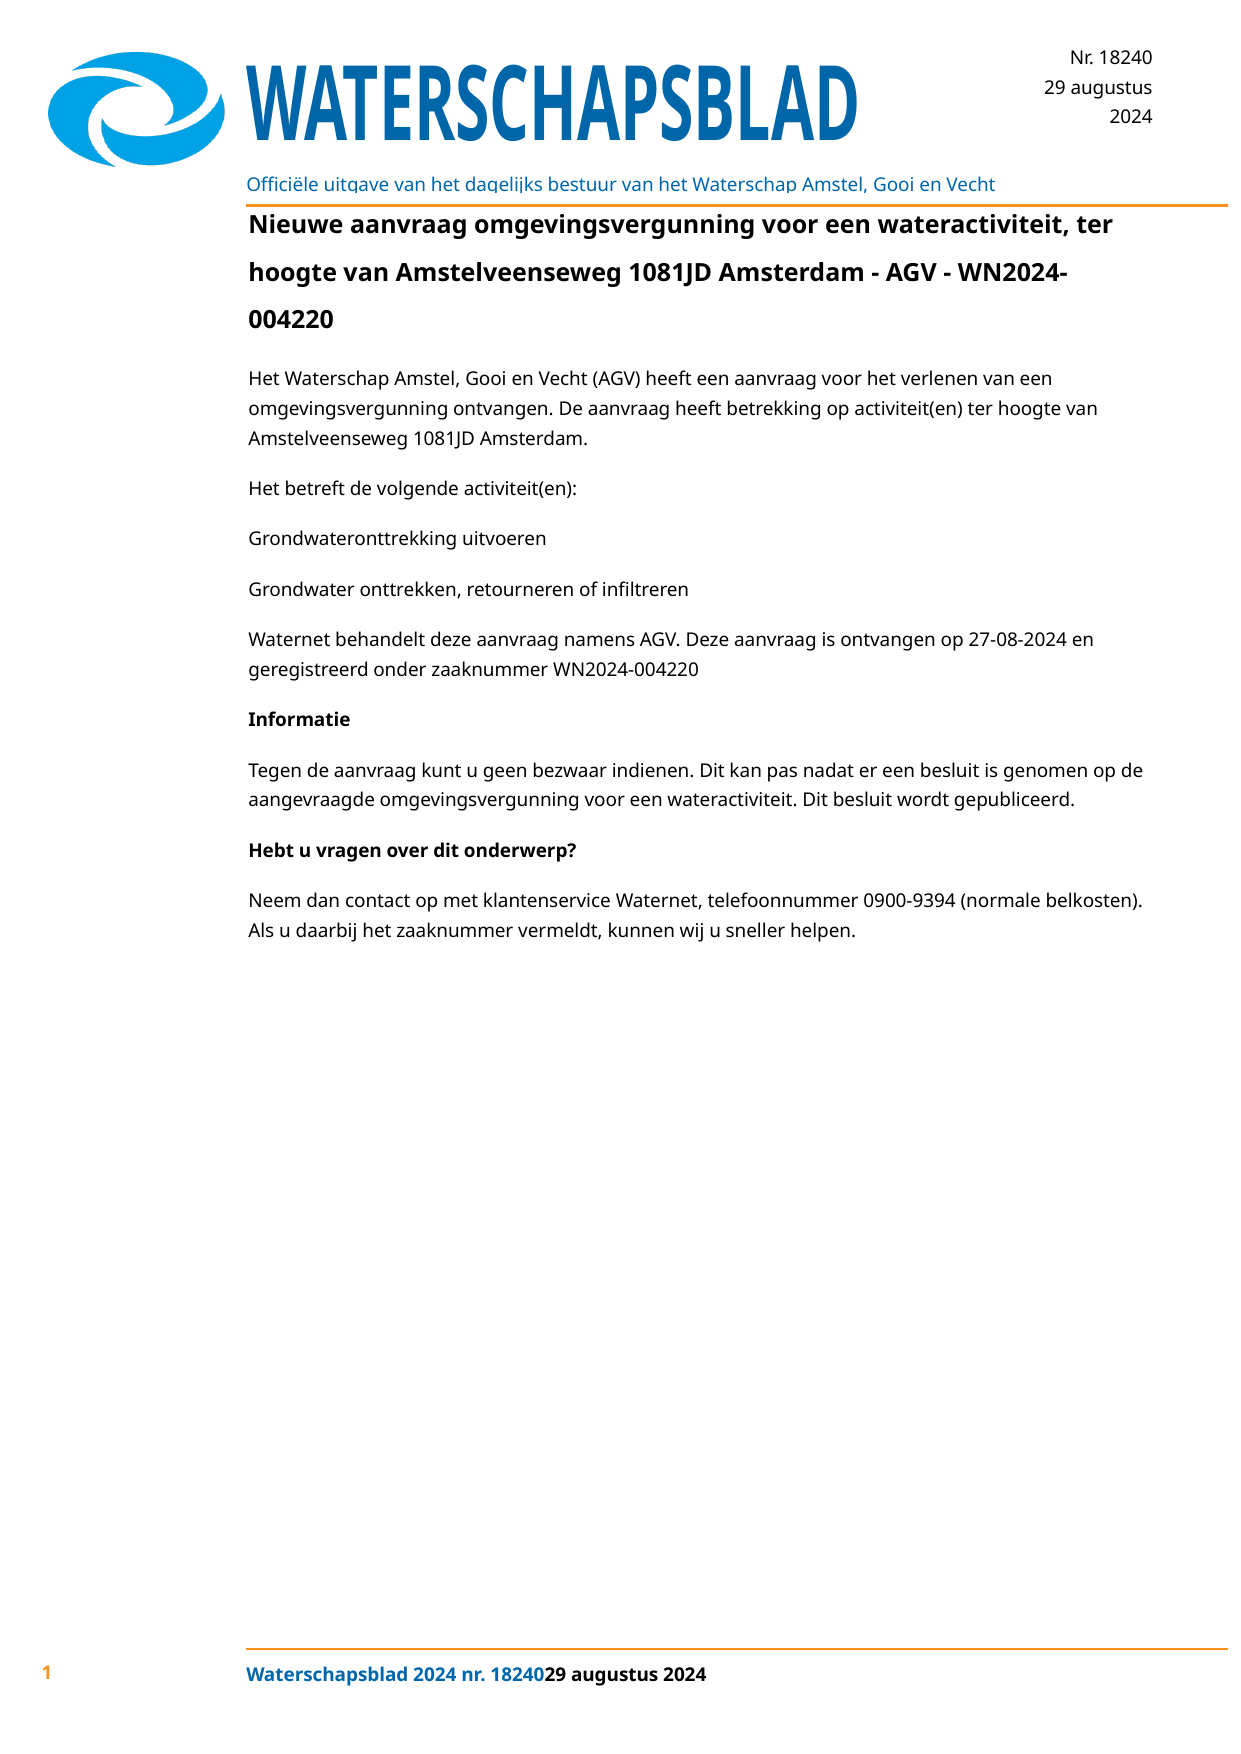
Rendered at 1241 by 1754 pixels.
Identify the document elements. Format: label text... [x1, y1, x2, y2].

text Informatie [248, 706, 1152, 732]
text Neem dan contact op met klantenservice Waternet, telefoonnummer 0900-9394 (normale belkosten). Als u daarbij het zaaknummer vermeldt, kunnen wij u sneller helpen. [248, 887, 1152, 942]
text Nieuwe aanvraag omgevingsvergunning voor een wateractiviteit, ter hoogte van Amstelveenseweg 1081JD Amsterdam - AGV - WN2024-004220 [248, 207, 1152, 336]
text Het Waterschap Amstel, Gooi en Vecht (AGV) heeft een aanvraag voor het verlenen van een omgevingsvergunning ontvangen. De aanvraag heeft betrekking op activiteit(en) ter hoogte van Amstelveenseweg 1081JD Amsterdam. [248, 366, 1152, 450]
text Hebt u vragen over dit onderwerp? [248, 837, 1152, 862]
picture [41, 47, 231, 172]
text Grondwateronttrekking uitvoeren [248, 526, 1152, 551]
text Tegen de aanvraag kunt u geen bezwaar indienen. Dit kan pas nadat er een besluit is genomen op de aangevraagde omgevingsvergunning voor een wateractiviteit. Dit besluit wordt gepubliceerd. [248, 757, 1152, 812]
text Waternet behandelt deze aanvraag namens AGV. Deze aanvraag is ontvangen op 27-08-2024 en geregistreerd onder zaaknummer WN2024-004220 [248, 626, 1152, 682]
text Het betreft de volgende activiteit(en): [248, 475, 1152, 501]
text Grondwater onttrekken, retourneren of infiltreren [248, 576, 1152, 602]
